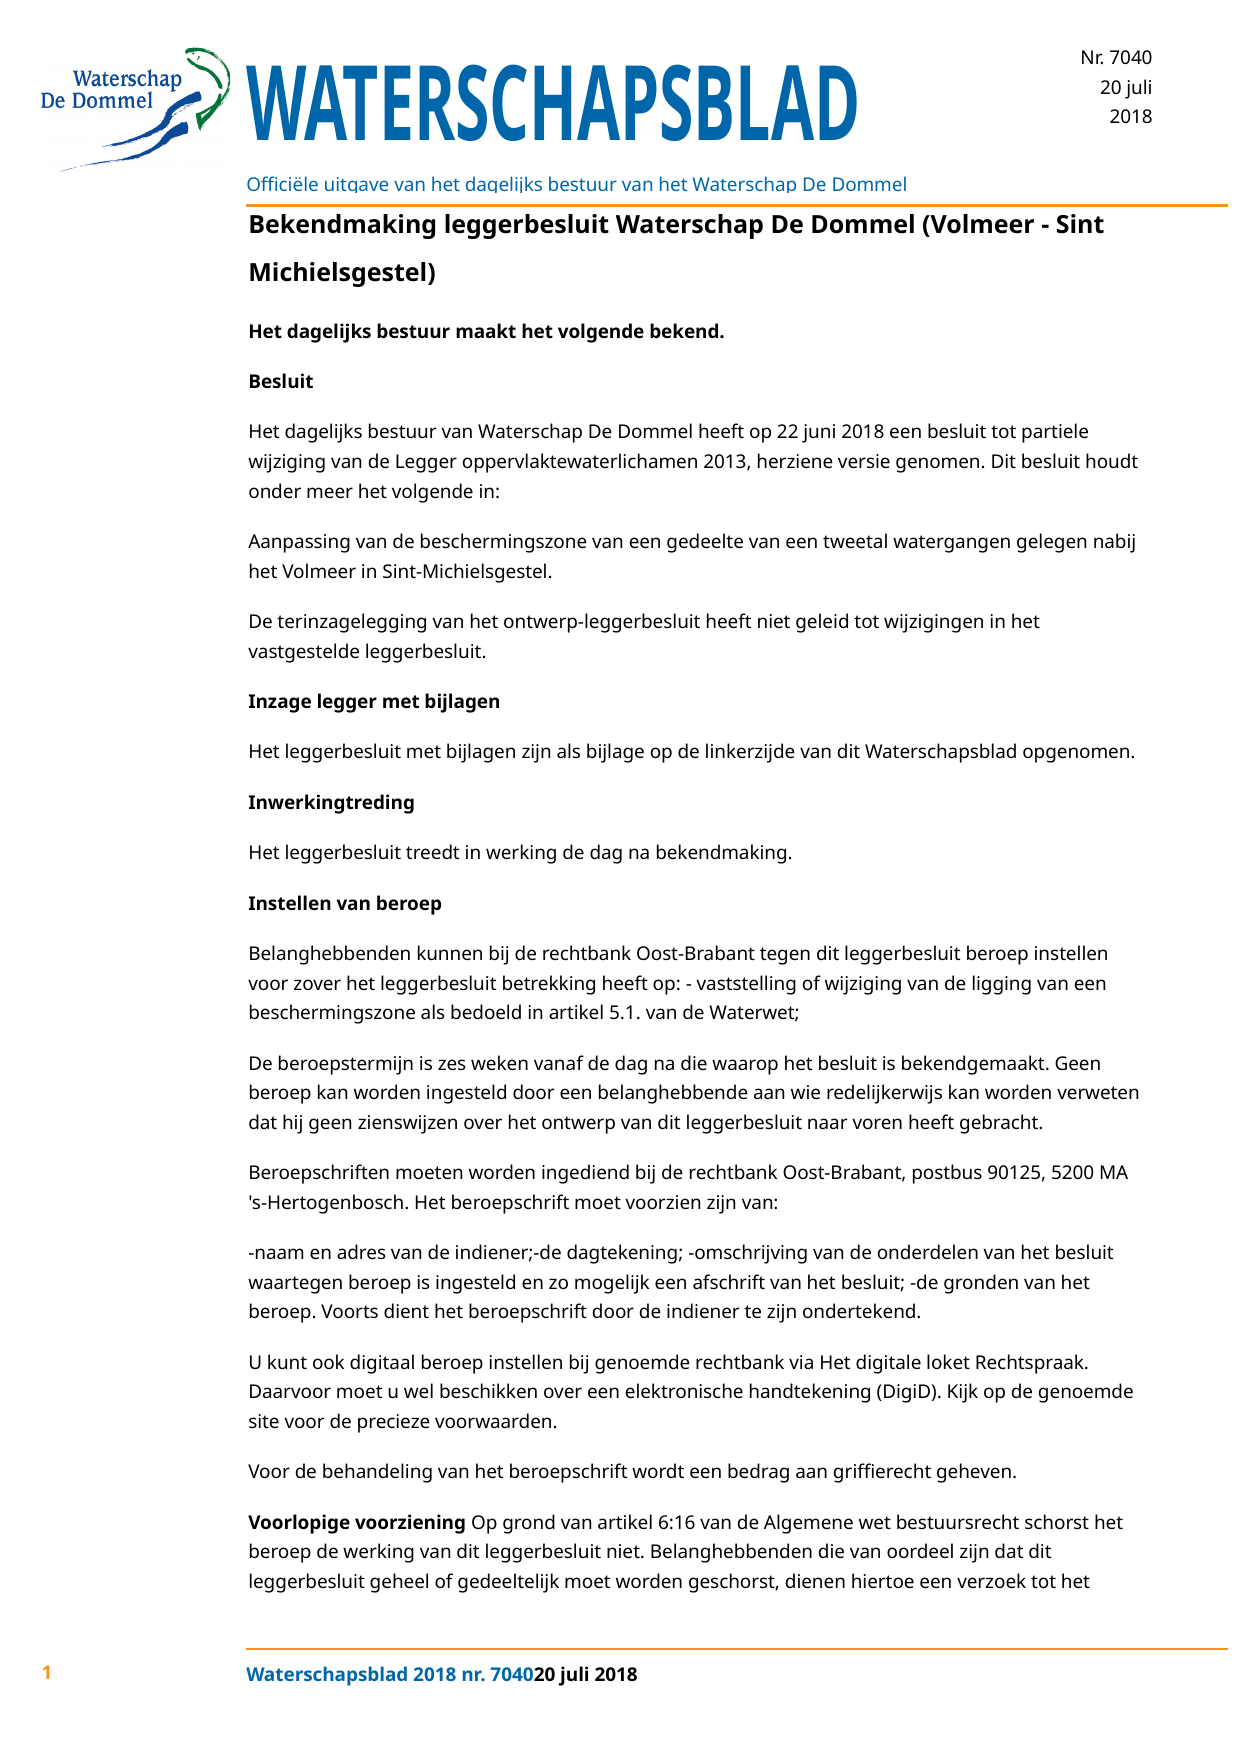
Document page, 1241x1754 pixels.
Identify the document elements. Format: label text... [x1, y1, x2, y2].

text Belanghebbenden kunnen bij de rechtbank Oost-Brabant tegen dit leggerbesluit beroep instellen voor zover het leggerbesluit betrekking heeft op: - vaststelling of wijziging van de ligging van een beschermingszone als bedoeld in artikel 5.1. van de Waterwet; [248, 940, 1152, 1025]
text Voor de behandeling van het beroepschrift wordt een bedrag aan griffierecht geheven. [248, 1459, 1152, 1484]
text Inzage legger met bijlagen [248, 688, 1152, 714]
text Voorlopige voorziening Op grond van artikel 6:16 van de Algemene wet bestuursrecht schorst het beroep de werking van dit leggerbesluit niet. Belanghebbenden die van oordeel zijn dat dit leggerbesluit geheel of gedeeltelijk moet worden geschorst, dienen hiertoe een verzoek tot het [248, 1509, 1152, 1594]
text Instellen van beroep [248, 890, 1152, 916]
text Beroepschriften moeten worden ingediend bij de rechtbank Oost-Brabant, postbus 90125, 5200 MA 's-Hertogenbosch. Het beroepschrift moet voorzien zijn van: [248, 1159, 1152, 1215]
text Het leggerbesluit treedt in werking de dag na bekendmaking. [248, 839, 1152, 865]
text -naam en adres van de indiener;-de dagtekening; -omschrijving van de onderdelen van het besluit waartegen beroep is ingesteld en zo mogelijk een afschrift van het besluit; -de gronden van het beroep. Voorts dient het beroepschrift door de indiener te zijn ondertekend. [248, 1239, 1152, 1324]
text Besluit [248, 368, 1152, 394]
text Het dagelijks bestuur maakt het volgende bekend. [248, 318, 1152, 344]
picture [41, 47, 231, 172]
text Bekendmaking leggerbesluit Waterschap De Dommel (Volmeer - Sint Michielsgestel) [248, 207, 1152, 288]
text Het dagelijks bestuur van Waterschap De Dommel heeft op 22 juni 2018 een besluit tot partiele wijziging van de Legger oppervlaktewaterlichamen 2013, herziene versie genomen. Dit besluit houdt onder meer het volgende in: [248, 419, 1152, 504]
text Het leggerbesluit met bijlagen zijn als bijlage op de linkerzijde van dit Waterschapsblad opgenomen. [248, 739, 1152, 764]
text De terinzagelegging van het ontwerp-leggerbesluit heeft niet geleid tot wijzigingen in het vastgestelde leggerbesluit. [248, 608, 1152, 664]
text Aanpassing van de beschermingszone van een gedeelte van een tweetal watergangen gelegen nabij het Volmeer in Sint-Michielsgestel. [248, 528, 1152, 584]
text Inwerkingtreding [248, 789, 1152, 815]
text De beroepstermijn is zes weken vanaf de dag na die waarop het besluit is bekendgemaakt. Geen beroep kan worden ingesteld door een belanghebbende aan wie redelijkerwijs kan worden verweten dat hij geen zienswijzen over het ontwerp van dit leggerbesluit naar voren heeft gebracht. [248, 1050, 1152, 1135]
text U kunt ook digitaal beroep instellen bij genoemde rechtbank via Het digitale loket Rechtspraak. Daarvoor moet u wel beschikken over een elektronische handtekening (DigiD). Kijk op de genoemde site voor de precieze voorwaarden. [248, 1349, 1152, 1434]
